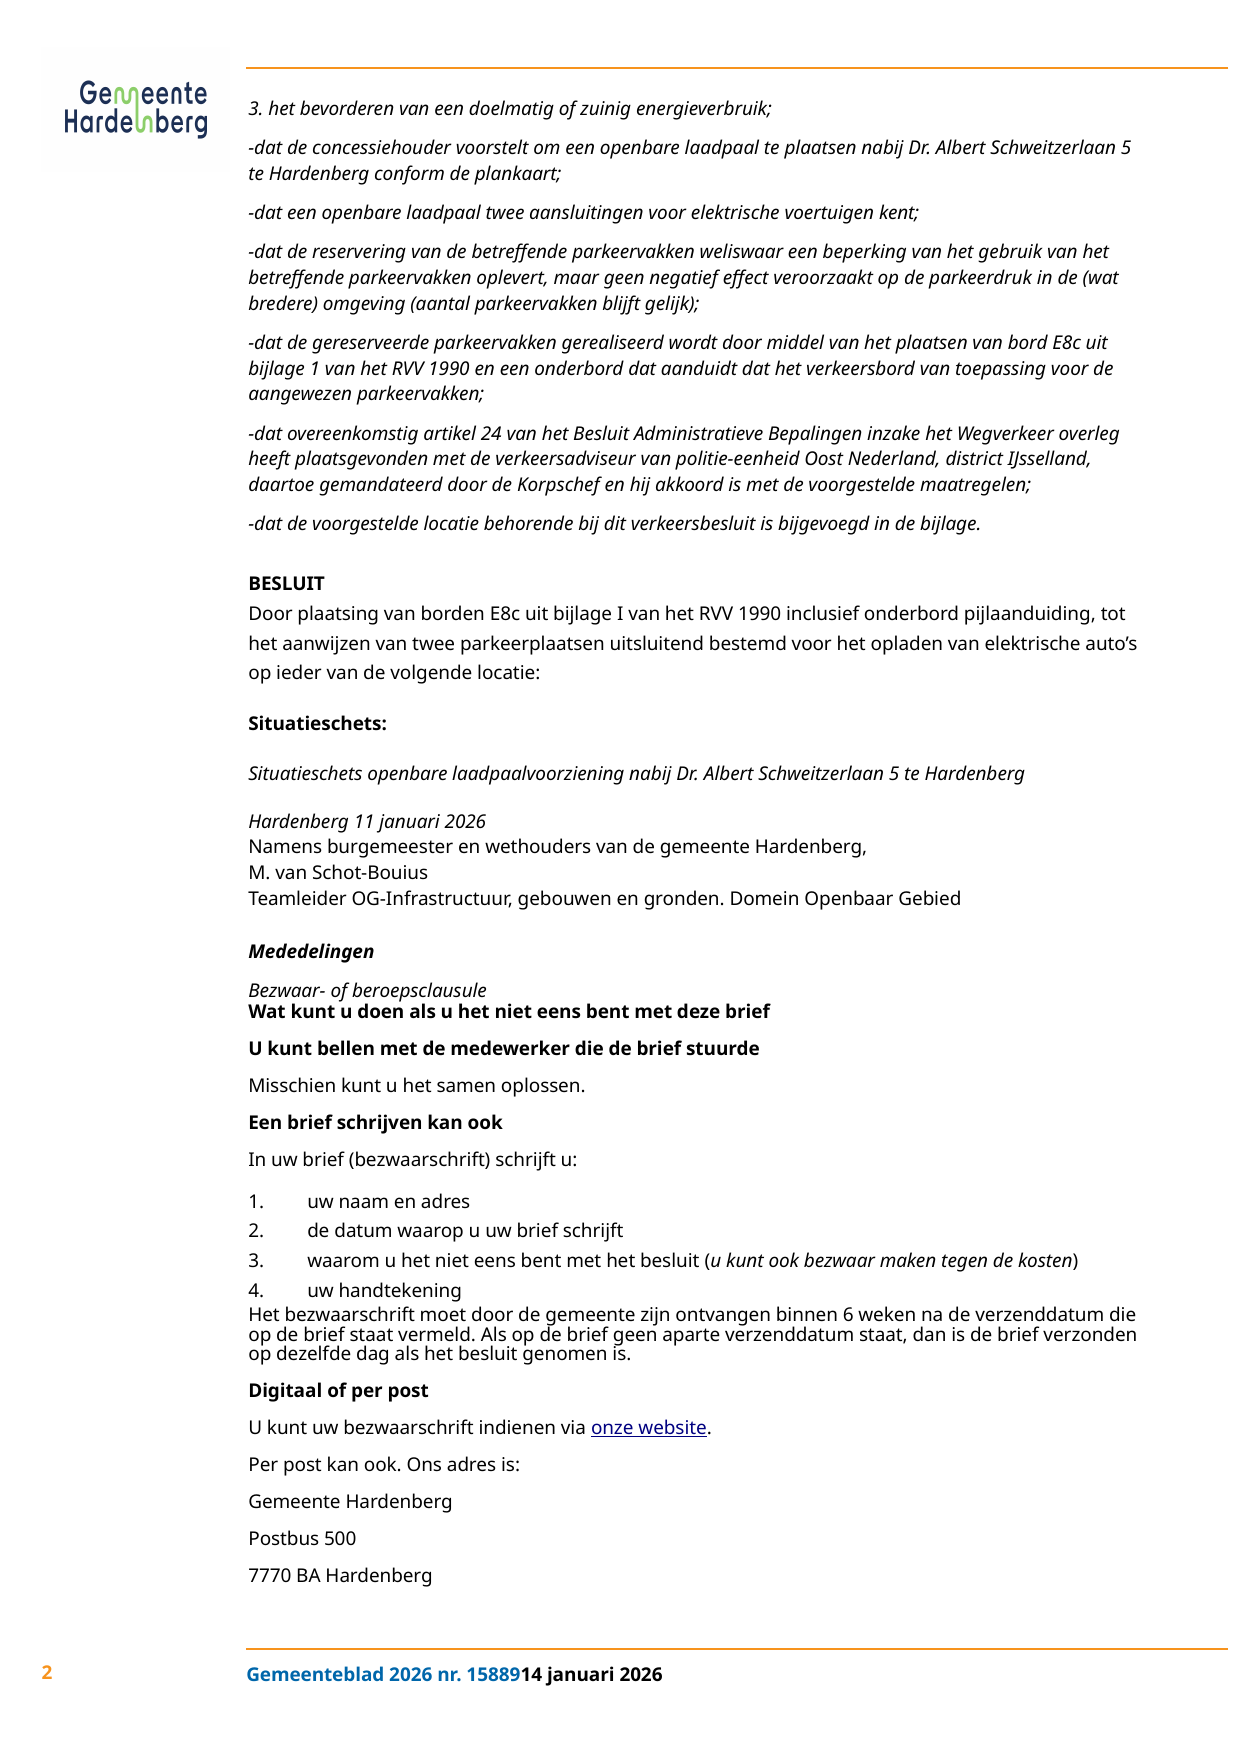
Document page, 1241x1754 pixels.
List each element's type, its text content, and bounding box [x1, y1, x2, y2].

text Situatieschets openbare laadpaalvoorziening nabij Dr. Albert Schweitzerlaan 5 te Hardenberg [248, 760, 1152, 786]
list uw handtekening [248, 1277, 1152, 1302]
text Misschien kunt u het samen oplossen. [248, 1077, 1152, 1096]
text Hardenberg 11 januari 2026 [248, 808, 1152, 834]
text -dat de reservering van de betreffende parkeervakken weliswaar een beperking van het gebruik van het betreffende parkeervakken oplevert, maar geen negatief effect veroorzaakt op de parkeerdruk in de (wat bredere) omgeving (aantal parkeervakken blijft gelijk); [248, 238, 1152, 316]
text Postbus 500 [248, 1530, 1152, 1549]
list uw naam en adres [248, 1188, 1152, 1214]
text -dat een openbare laadpaal twee aansluitingen voor elektrische voertuigen kent; [248, 199, 1152, 225]
text -dat de gereserveerde parkeervakken gerealiseerd wordt door middel van het plaatsen van bord E8c uit bijlage 1 van het RVV 1990 en een onderbord dat aanduidt dat het verkeersbord van toepassing voor de aangewezen parkeervakken; [248, 329, 1152, 406]
text Teamleider OG-Infrastructuur, gebouwen en gronden. Domein Openbaar Gebied [248, 885, 1152, 911]
text 7770 BA Hardenberg [248, 1567, 1152, 1586]
text U kunt uw bezwaarschrift indienen via onze website. [248, 1419, 1152, 1438]
text Het bezwaarschrift moet door de gemeente zijn ontvangen binnen 6 weken na de verzenddatum die op de brief staat vermeld. Als op de brief geen aparte verzenddatum staat, dan is de brief verzonden op dezelfde dag als het besluit genomen is. [248, 1306, 1152, 1364]
text -dat de voorgestelde locatie behorende bij dit verkeersbesluit is bijgevoegd in de bijlage. [248, 511, 1152, 536]
text Namens burgemeester en wethouders van de gemeente Hardenberg, [248, 834, 1152, 859]
text Een brief schrijven kan ook [248, 1114, 1152, 1133]
text Per post kan ook. Ons adres is: [248, 1456, 1152, 1475]
text Digitaal of per post [248, 1382, 1152, 1401]
text -dat overeenkomstig artikel 24 van het Besluit Administratieve Bepalingen inzake het Wegverkeer overleg heeft plaatsgevonden met de verkeersadviseur van politie-eenheid Oost Nederland, district IJsselland, daartoe gemandateerd door de Korpschef en hij akkoord is met de voorgestelde maatregelen; [248, 420, 1152, 497]
text Gemeente Hardenberg [248, 1493, 1152, 1512]
text In uw brief (bezwaarschrift) schrijft u: [248, 1151, 1152, 1170]
list de datum waarop u uw brief schrijft [248, 1218, 1152, 1243]
text -dat de concessiehouder voorstelt om een openbare laadpaal te plaatsen nabij Dr. Albert Schweitzerlaan 5 te Hardenberg conform de plankaart; [248, 134, 1152, 186]
text Situatieschets: [248, 710, 1152, 736]
picture [41, 47, 231, 172]
text Door plaatsing van borden E8c uit bijlage I van het RVV 1990 inclusief onderbord pijlaanduiding, tot het aanwijzen van twee parkeerplaatsen uitsluitend bestemd voor het opladen van elektrische auto’s op ieder van de volgende locatie: [248, 600, 1152, 685]
text BESLUIT [248, 571, 1152, 596]
text M. van Schot-Bouius [248, 859, 1152, 885]
list waarom u het niet eens bent met het besluit (u kunt ook bezwaar maken tegen de kosten) [248, 1247, 1152, 1273]
text Bezwaar- of beroepsclausule [248, 977, 1152, 1003]
text U kunt bellen met de medewerker die de brief stuurde [248, 1040, 1152, 1059]
text Wat kunt u doen als u het niet eens bent met deze brief [248, 1003, 1152, 1022]
text 3. het bevorderen van een doelmatig of zuinig energieverbruik; [248, 95, 1152, 121]
text Mededelingen [248, 938, 1152, 964]
